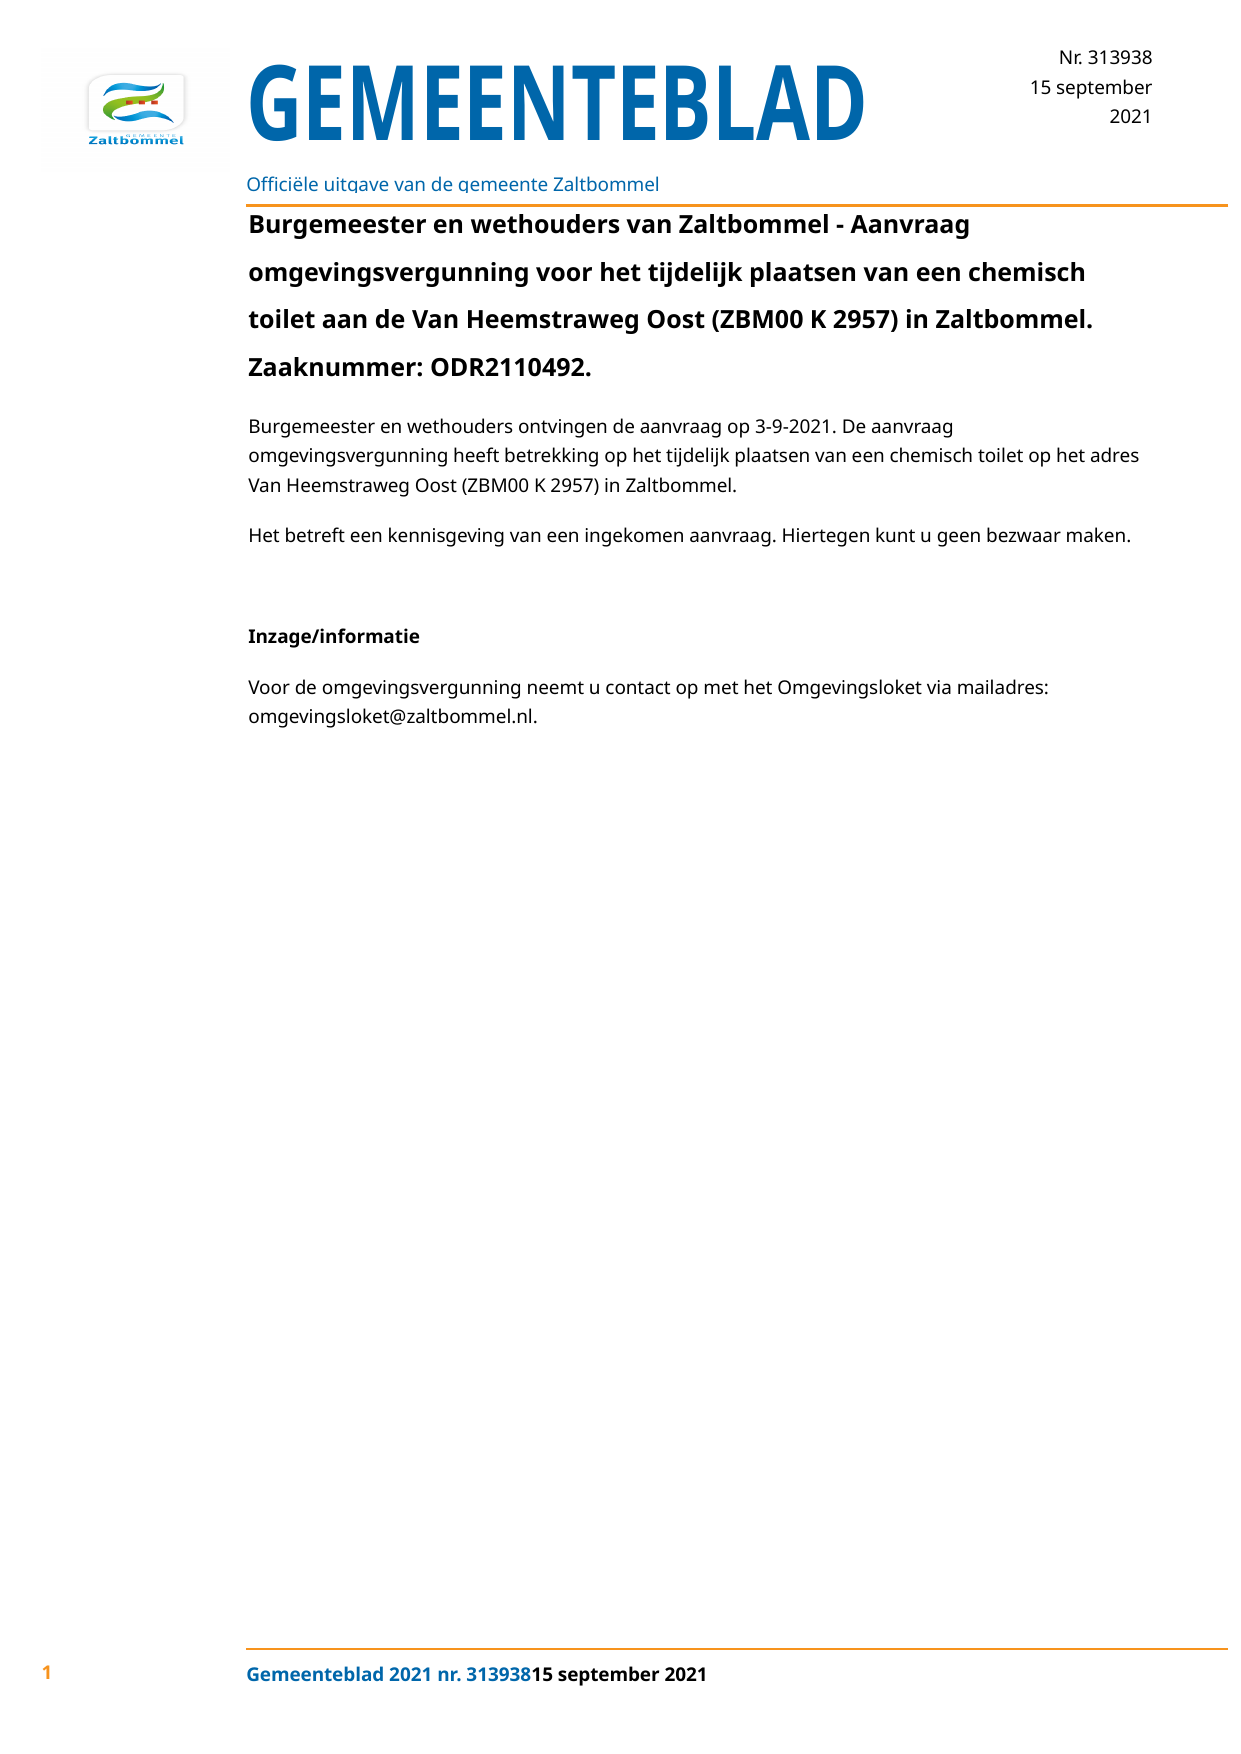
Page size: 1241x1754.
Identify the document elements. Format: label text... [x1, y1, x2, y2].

text Burgemeester en wethouders van Zaltbommel - Aanvraag omgevingsvergunning voor het tijdelijk plaatsen van een chemisch toilet aan de Van Heemstraweg Oost (ZBM00 K 2957) in Zaltbommel. Zaaknummer: ODR2110492. [248, 207, 1152, 384]
text Inzage/informatie [248, 623, 1152, 649]
text Burgemeester en wethouders ontvingen de aanvraag op 3-9-2021. De aanvraag omgevingsvergunning heeft betrekking op het tijdelijk plaatsen van een chemisch toilet op het adres Van Heemstraweg Oost (ZBM00 K 2957) in Zaltbommel. [248, 413, 1152, 498]
text Voor de omgevingsvergunning neemt u contact op met het Omgevingsloket via mailadres: omgevingsloket@zaltbommel.nl. [248, 674, 1152, 729]
text Het betreft een kennisgeving van een ingekomen aanvraag. Hiertegen kunt u geen bezwaar maken. [248, 523, 1152, 548]
picture [41, 47, 231, 172]
